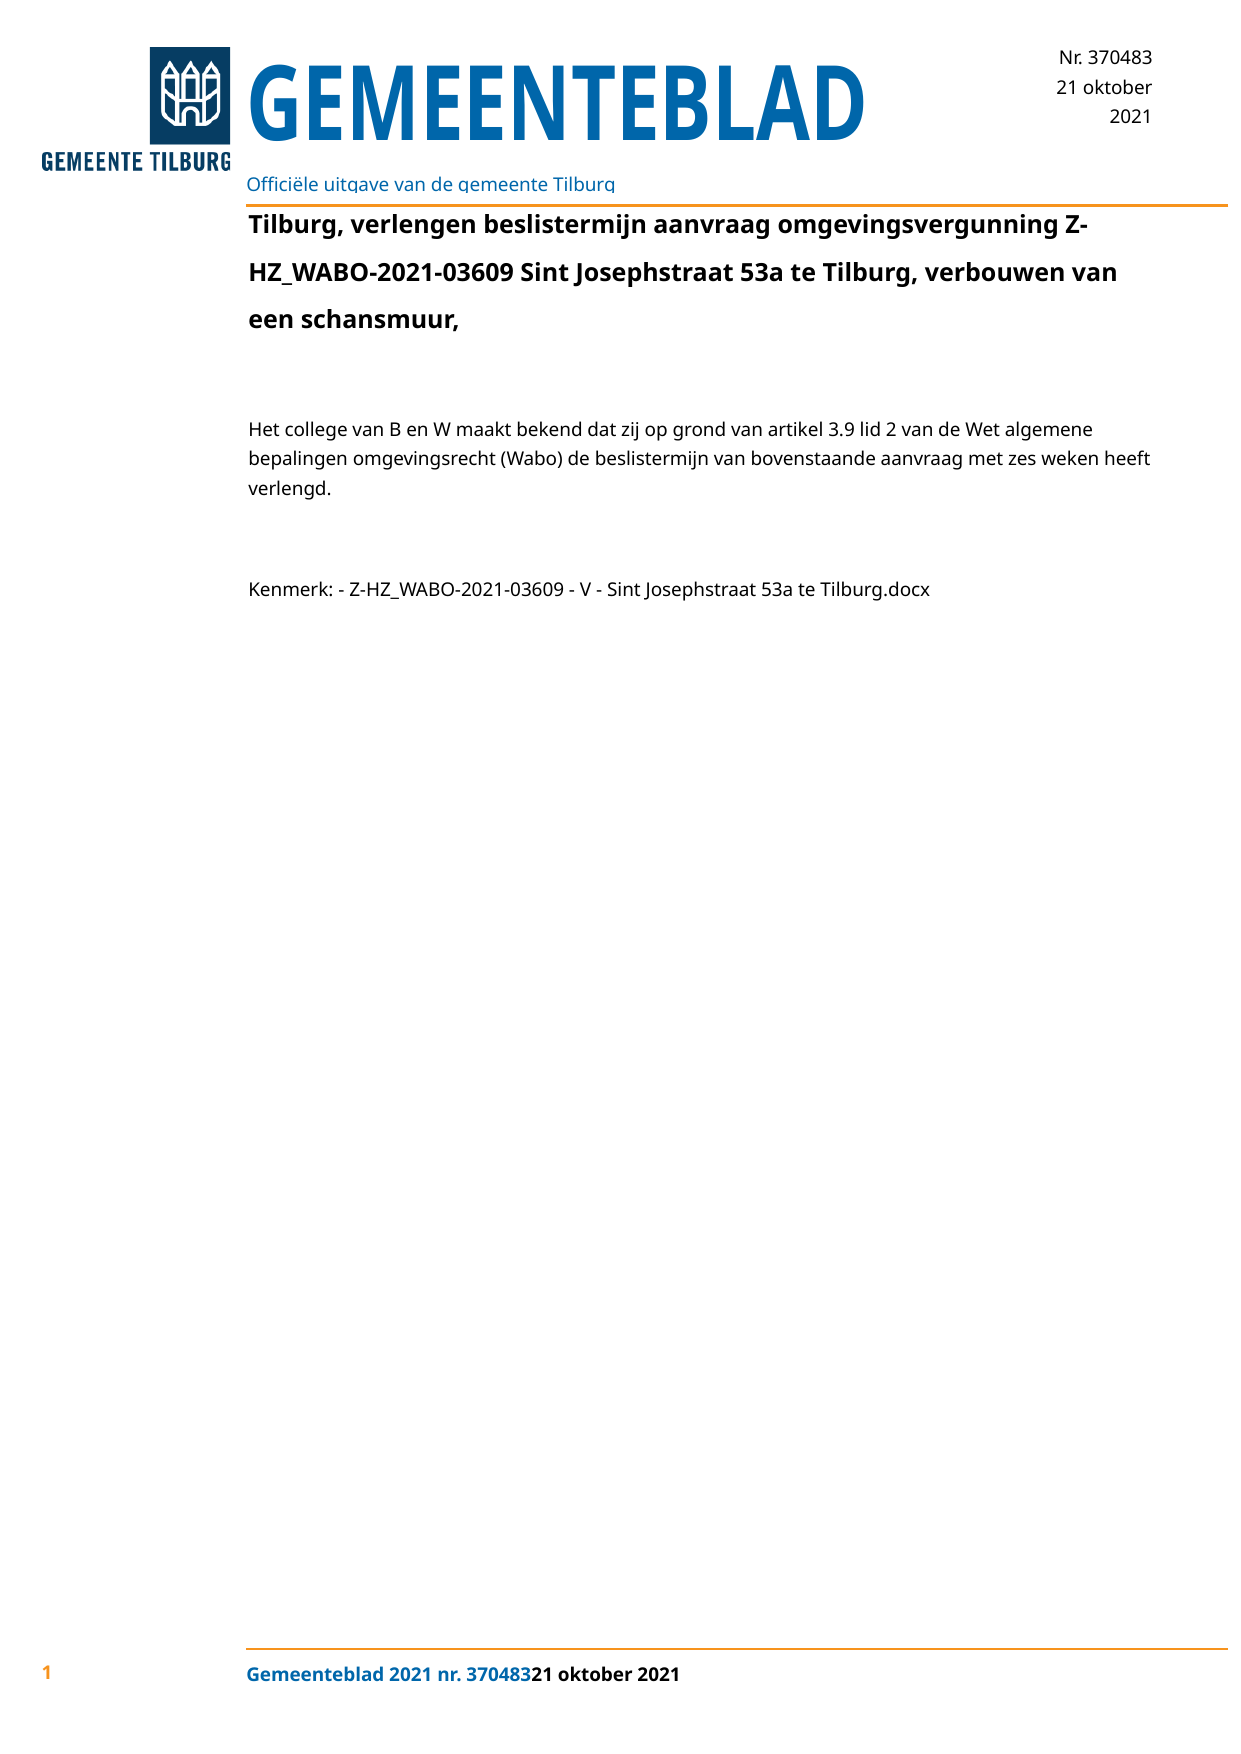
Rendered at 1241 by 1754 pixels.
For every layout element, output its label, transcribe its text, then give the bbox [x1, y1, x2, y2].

text Het college van B en W maakt bekend dat zij op grond van artikel 3.9 lid 2 van de Wet algemene bepalingen omgevingsrecht (Wabo) de beslistermijn van bovenstaande aanvraag met zes weken heeft verlengd. [248, 416, 1152, 501]
text Tilburg, verlengen beslistermijn aanvraag omgevingsvergunning Z-HZ_WABO-2021-03609 Sint Josephstraat 53a te Tilburg, verbouwen van een schansmuur, [248, 207, 1152, 336]
text Kenmerk: - Z-HZ_WABO-2021-03609 - V - Sint Josephstraat 53a te Tilburg.docx [248, 576, 1152, 602]
picture [41, 47, 231, 172]
